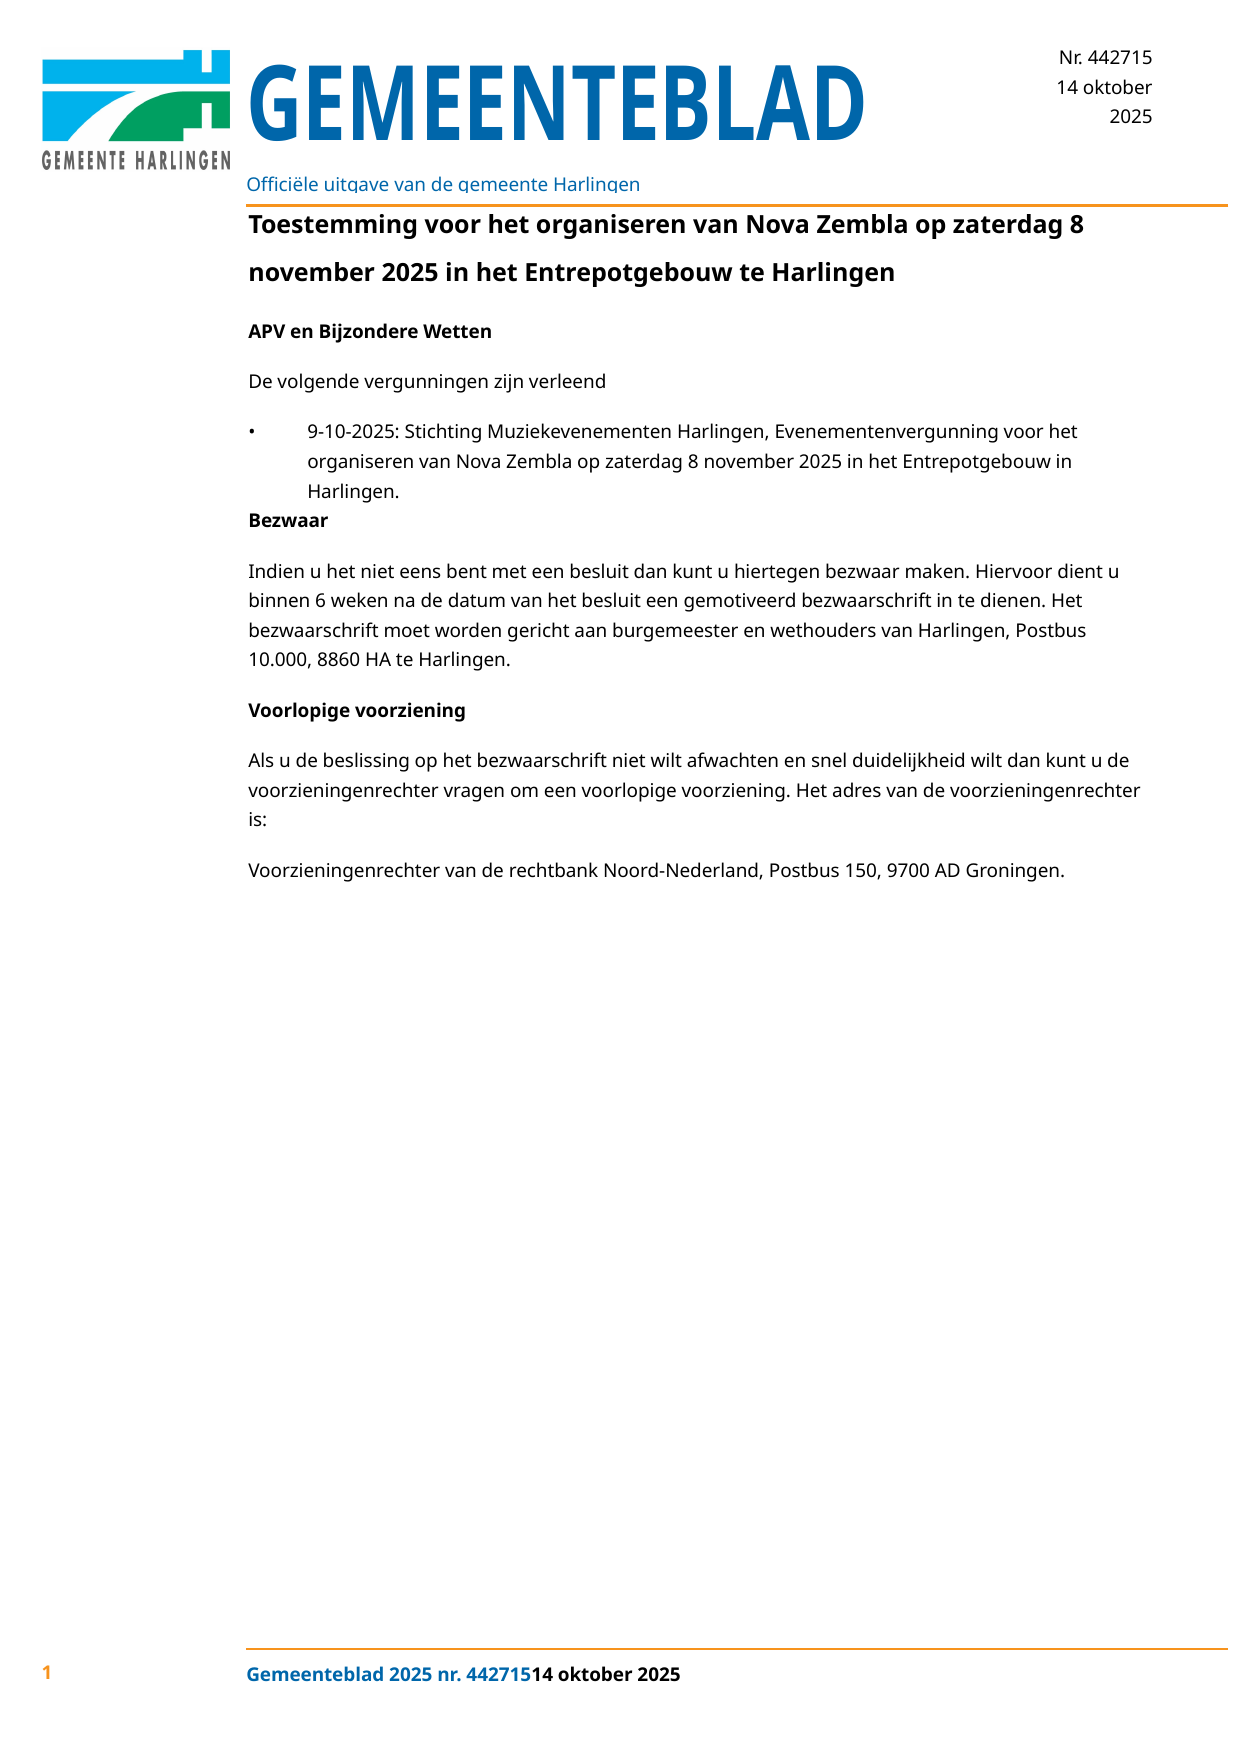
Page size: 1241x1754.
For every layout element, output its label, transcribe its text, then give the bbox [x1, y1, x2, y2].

text APV en Bijzondere Wetten [248, 318, 1152, 344]
text Bezwaar [248, 507, 1152, 533]
text De volgende vergunningen zijn verleend [248, 368, 1152, 394]
text Toestemming voor het organiseren van Nova Zembla op zaterdag 8 november 2025 in het Entrepotgebouw te Harlingen [248, 207, 1152, 288]
text Voorzieningenrechter van de rechtbank Noord-Nederland, Postbus 150, 9700 AD Groningen. [248, 857, 1152, 883]
picture [41, 47, 231, 172]
text Indien u het niet eens bent met een besluit dan kunt u hiertegen bezwaar maken. Hiervoor dient u binnen 6 weken na de datum van het besluit een gemotiveerd bezwaarschrift in te dienen. Het bezwaarschrift moet worden gericht aan burgemeester en wethouders van Harlingen, Postbus 10.000, 8860 HA te Harlingen. [248, 558, 1152, 672]
text Voorlopige voorziening [248, 697, 1152, 723]
list 9-10-2025: Stichting Muziekevenementen Harlingen, Evenementenvergunning voor het organiseren van Nova Zembla op zaterdag 8 november 2025 in het Entrepotgebouw in Harlingen. [248, 419, 1152, 504]
text Als u de beslissing op het bezwaarschrift niet wilt afwachten en snel duidelijkheid wilt dan kunt u de voorzieningenrechter vragen om een voorlopige voorziening. Het adres van de voorzieningenrechter is: [248, 747, 1152, 832]
